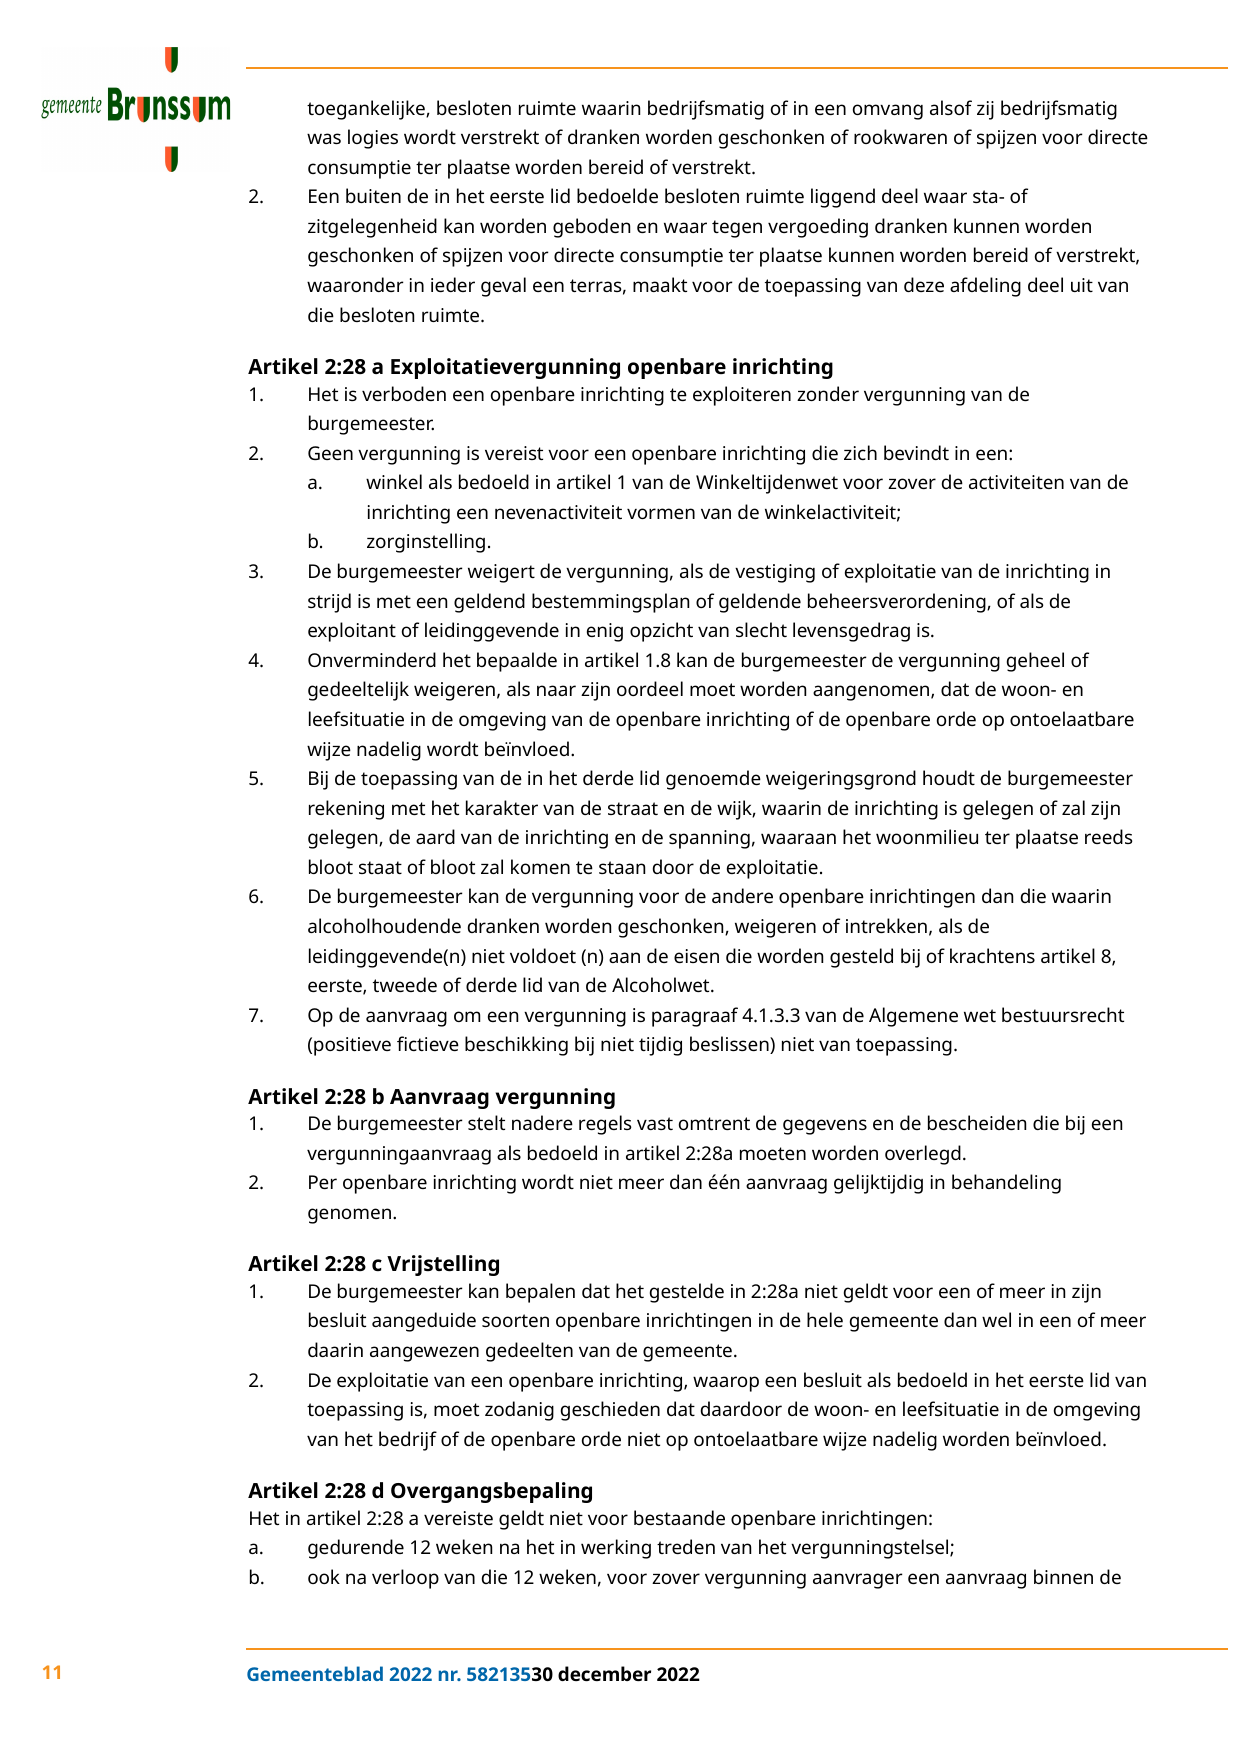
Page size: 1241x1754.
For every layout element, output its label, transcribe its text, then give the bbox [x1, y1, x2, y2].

text Artikel 2:28 b Aanvraag vergunning [248, 1082, 1152, 1110]
list Bij de toepassing van de in het derde lid genoemde weigeringsgrond houdt de burgemeester rekening met het karakter van de straat en de wijk, waarin de inrichting is gelegen of zal zijn gelegen, de aard van de inrichting en de spanning, waaraan het woonmilieu ter plaatse reeds bloot staat of bloot zal komen te staan door de exploitatie. [248, 765, 1152, 880]
list zorginstelling. [307, 529, 1152, 554]
list Het is verboden een openbare inrichting te exploiteren zonder vergunning van de burgemeester. [248, 381, 1152, 436]
text Artikel 2:28 a Exploitatievergunning openbare inrichting [248, 352, 1152, 381]
list gedurende 12 weken na het in werking treden van het vergunningstelsel; [248, 1534, 1152, 1560]
picture [41, 47, 231, 172]
text Het in artikel 2:28 a vereiste geldt niet voor bestaande openbare inrichtingen: [248, 1505, 1152, 1531]
list Per openbare inrichting wordt niet meer dan één aanvraag gelijktijdig in behandeling genomen. [248, 1169, 1152, 1225]
list winkel als bedoeld in artikel 1 van de Winkeltijdenwet voor zover de activiteiten van de inrichting een nevenactiviteit vormen van de winkelactiviteit; [307, 469, 1152, 525]
list Op de aanvraag om een vergunning is paragraaf 4.1.3.3 van de Algemene wet bestuursrecht (positieve fictieve beschikking bij niet tijdig beslissen) niet van toepassing. [248, 1002, 1152, 1057]
list Geen vergunning is vereist voor een openbare inrichting die zich bevindt in een: [248, 440, 1152, 466]
list De burgemeester kan de vergunning voor de andere openbare inrichtingen dan die waarin alcoholhoudende dranken worden geschonken, weigeren of intrekken, als de leidinggevende(n) niet voldoet (n) aan de eisen die worden gesteld bij of krachtens artikel 8, eerste, tweede of derde lid van de Alcoholwet. [248, 884, 1152, 998]
list De exploitatie van een openbare inrichting, waarop een besluit als bedoeld in het eerste lid van toepassing is, moet zodanig geschieden dat daardoor de woon- en leefsituatie in de omgeving van het bedrijf of de openbare orde niet op ontoelaatbare wijze nadelig worden beïnvloed. [248, 1367, 1152, 1452]
list toegankelijke, besloten ruimte waarin bedrijfsmatig of in een omvang alsof zij bedrijfsmatig was logies wordt verstrekt of dranken worden geschonken of rookwaren of spijzen voor directe consumptie ter plaatse worden bereid of verstrekt. [248, 95, 1152, 180]
text Artikel 2:28 c Vrijstelling [248, 1249, 1152, 1278]
list Een buiten de in het eerste lid bedoelde besloten ruimte liggend deel waar sta- of zitgelegenheid kan worden geboden en waar tegen vergoeding dranken kunnen worden geschonken of spijzen voor directe consumptie ter plaatse kunnen worden bereid of verstrekt, waaronder in ieder geval een terras, maakt voor de toepassing van deze afdeling deel uit van die besloten ruimte. [248, 183, 1152, 328]
list De burgemeester stelt nadere regels vast omtrent de gegevens en de bescheiden die bij een vergunningaanvraag als bedoeld in artikel 2:28a moeten worden overlegd. [248, 1110, 1152, 1166]
list Onverminderd het bepaalde in artikel 1.8 kan de burgemeester de vergunning geheel of gedeeltelijk weigeren, als naar zijn oordeel moet worden aangenomen, dat de woon- en leefsituatie in de omgeving van de openbare inrichting of de openbare orde op ontoelaatbare wijze nadelig wordt beïnvloed. [248, 647, 1152, 761]
list De burgemeester weigert de vergunning, als de vestiging of exploitatie van de inrichting in strijd is met een geldend bestemmingsplan of geldende beheersverordening, of als de exploitant of leidinggevende in enig opzicht van slecht levensgedrag is. [248, 558, 1152, 643]
list De burgemeester kan bepalen dat het gestelde in 2:28a niet geldt voor een of meer in zijn besluit aangeduide soorten openbare inrichtingen in de hele gemeente dan wel in een of meer daarin aangewezen gedeelten van de gemeente. [248, 1278, 1152, 1363]
text Artikel 2:28 d Overgangsbepaling [248, 1476, 1152, 1505]
list ook na verloop van die 12 weken, voor zover vergunning aanvrager een aanvraag binnen de [248, 1564, 1152, 1590]
